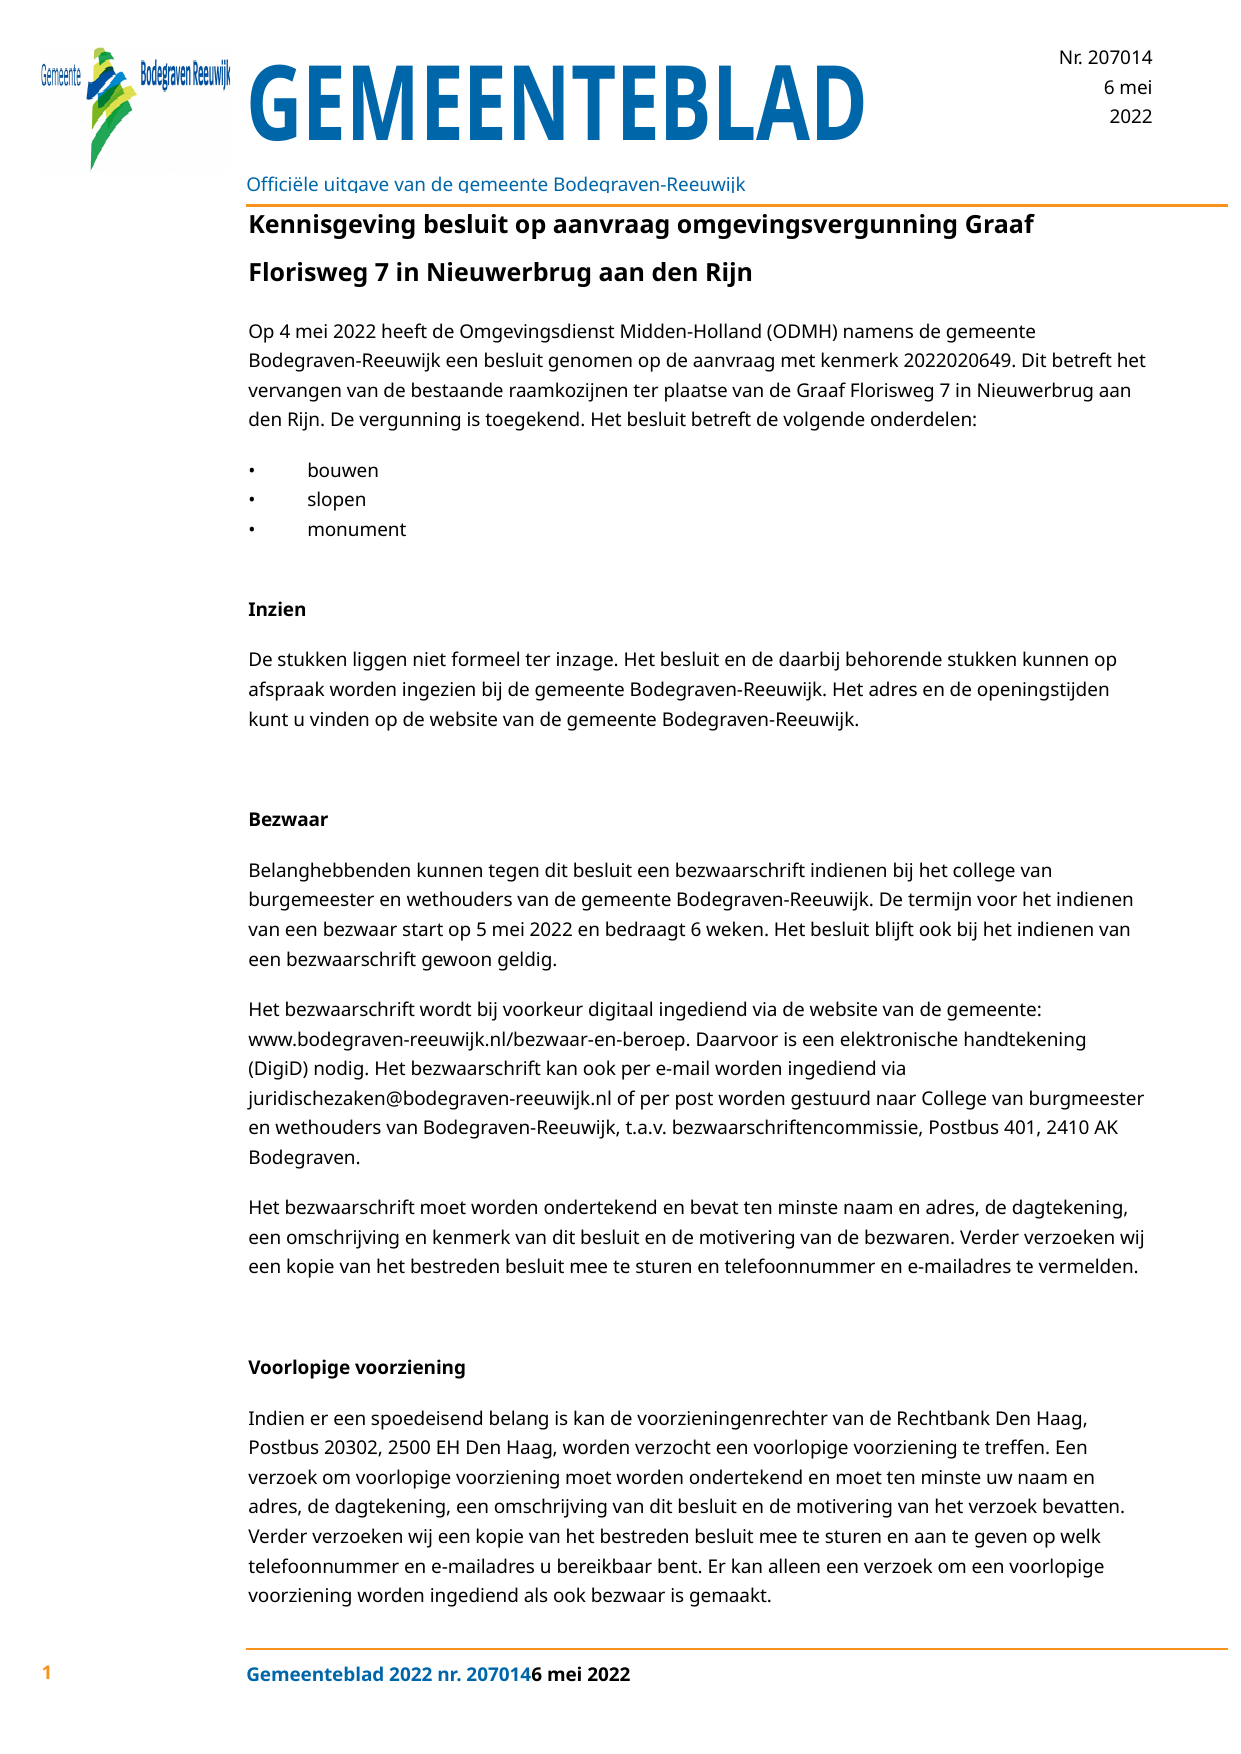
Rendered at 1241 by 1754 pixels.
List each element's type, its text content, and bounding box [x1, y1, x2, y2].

list monument [248, 516, 1152, 542]
text Inzien [248, 596, 1152, 622]
text Het bezwaarschrift moet worden ondertekend en bevat ten minste naam en adres, de dagtekening, een omschrijving en kenmerk van dit besluit en de motivering van de bezwaren. Verder verzoeken wij een kopie van het bestreden besluit mee te sturen en telefoonnummer en e-mailadres te vermelden. [248, 1194, 1152, 1279]
text Voorlopige voorziening [248, 1354, 1152, 1380]
list slopen [248, 487, 1152, 512]
text Indien er een spoedeisend belang is kan de voorzieningenrechter van de Rechtbank Den Haag, Postbus 20302, 2500 EH Den Haag, worden verzocht een voorlopige voorziening te treffen. Een verzoek om voorlopige voorziening moet worden ondertekend en moet ten minste uw naam en adres, de dagtekening, een omschrijving van dit besluit en de motivering van het verzoek bevatten. Verder verzoeken wij een kopie van het bestreden besluit mee te sturen en aan te geven op welk telefoonnummer en e-mailadres u bereikbaar bent. Er kan alleen een verzoek om een voorlopige voorziening worden ingediend als ook bezwaar is gemaakt. [248, 1405, 1152, 1608]
text Belanghebbenden kunnen tegen dit besluit een bezwaarschrift indienen bij het college van burgemeester en wethouders van de gemeente Bodegraven-Reeuwijk. De termijn voor het indienen van een bezwaar start op 5 mei 2022 en bedraagt 6 weken. Het besluit blijft ook bij het indienen van een bezwaarschrift gewoon geldig. [248, 857, 1152, 972]
text Op 4 mei 2022 heeft de Omgevingsdienst Midden-Holland (ODMH) namens de gemeente Bodegraven-Reeuwijk een besluit genomen op de aanvraag met kenmerk 2022020649. Dit betreft het vervangen van de bestaande raamkozijnen ter plaatse van de Graaf Florisweg 7 in Nieuwerbrug aan den Rijn. De vergunning is toegekend. Het besluit betreft de volgende onderdelen: [248, 318, 1152, 432]
text Bezwaar [248, 807, 1152, 832]
picture [41, 47, 231, 172]
text Het bezwaarschrift wordt bij voorkeur digitaal ingediend via de website van de gemeente: www.bodegraven-reeuwijk.nl/bezwaar-en-beroep. Daarvoor is een elektronische handtekening (DigiD) nodig. Het bezwaarschrift kan ook per e-mail worden ingediend via juridischezaken@bodegraven-reeuwijk.nl of per post worden gestuurd naar College van burgmeester en wethouders van Bodegraven-Reeuwijk, t.a.v. bezwaarschriftencommissie, Postbus 401, 2410 AK Bodegraven. [248, 996, 1152, 1170]
text Kennisgeving besluit op aanvraag omgevingsvergunning Graaf Florisweg 7 in Nieuwerbrug aan den Rijn [248, 207, 1152, 288]
text De stukken liggen niet formeel ter inzage. Het besluit en de daarbij behorende stukken kunnen op afspraak worden ingezien bij de gemeente Bodegraven-Reeuwijk. Het adres en de openingstijden kunt u vinden op de website van de gemeente Bodegraven-Reeuwijk. [248, 647, 1152, 732]
list bouwen [248, 457, 1152, 483]
